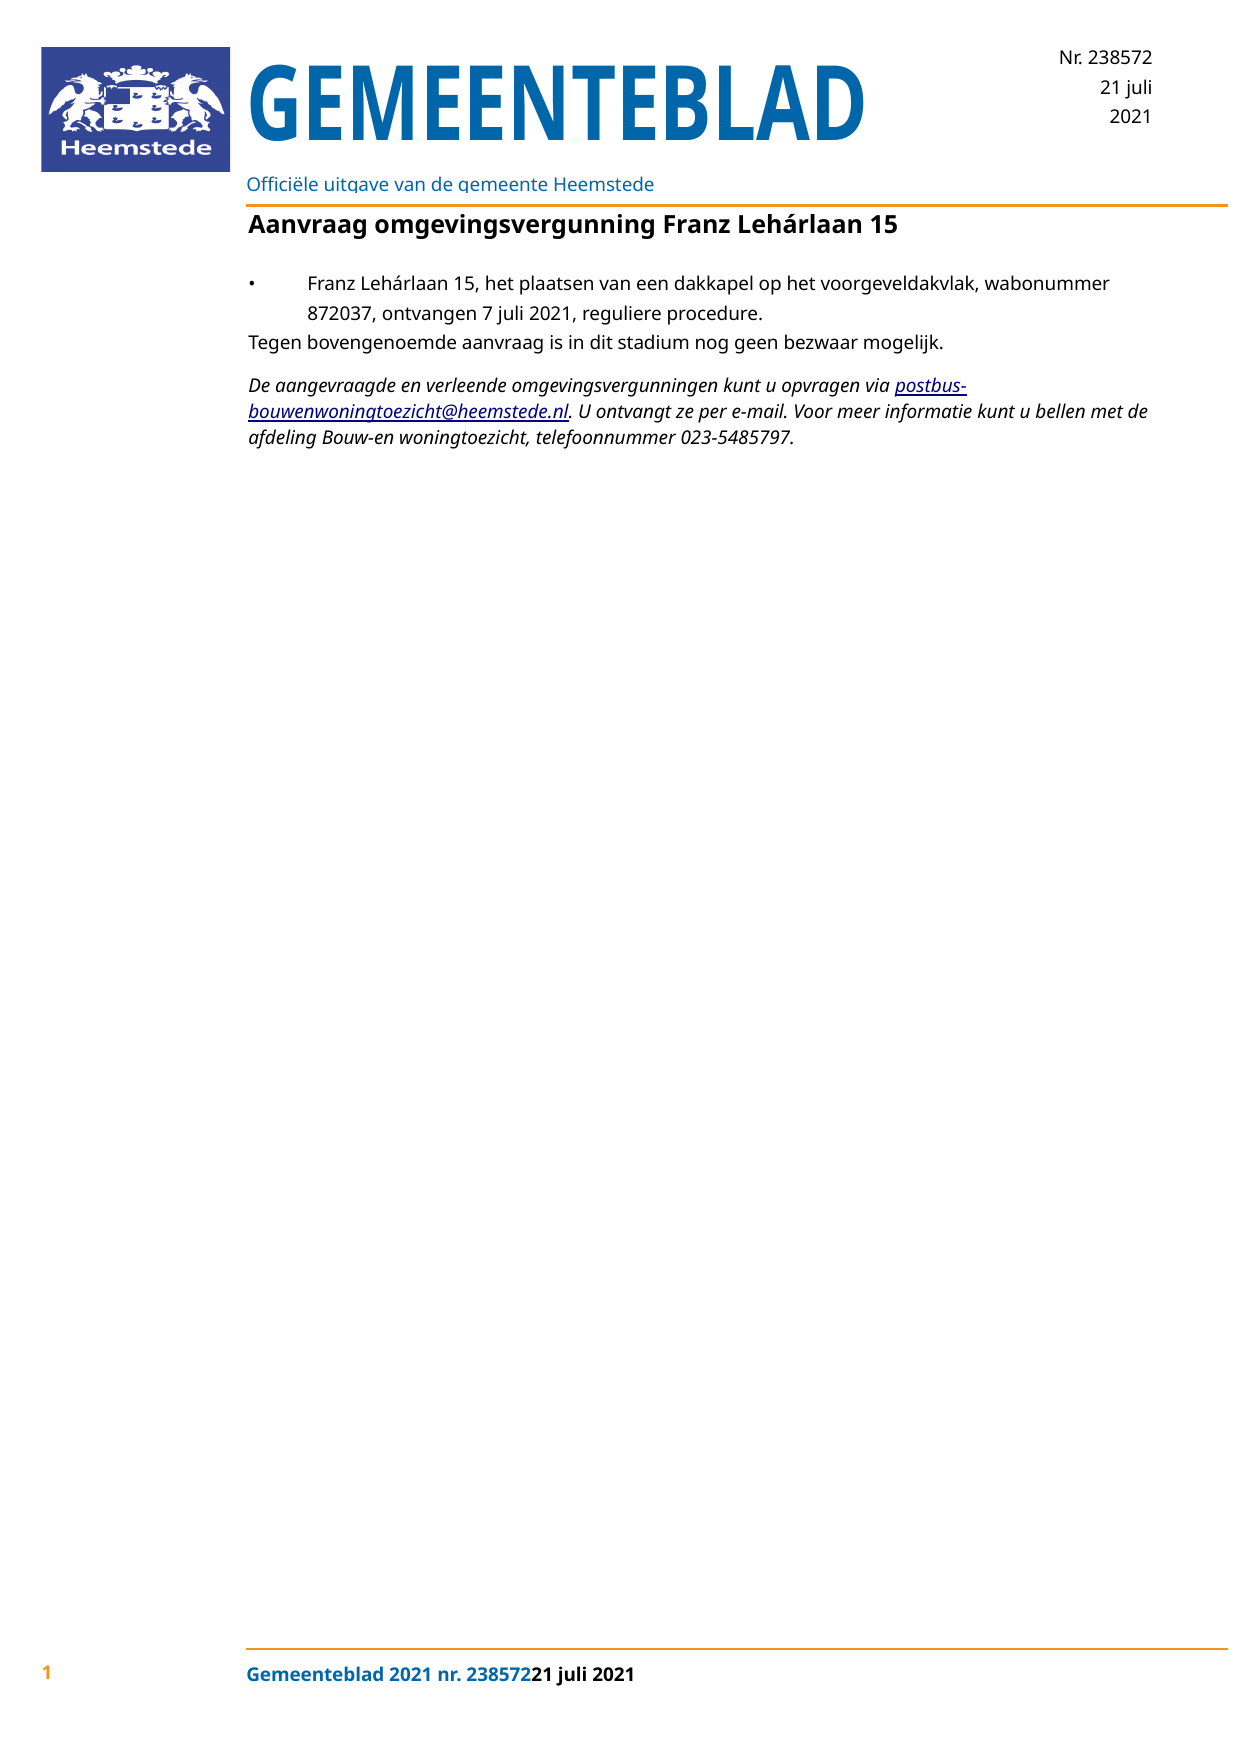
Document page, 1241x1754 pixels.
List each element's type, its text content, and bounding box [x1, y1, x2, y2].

text Aanvraag omgevingsvergunning Franz Lehárlaan 15 [248, 207, 1152, 241]
list Franz Lehárlaan 15, het plaatsen van een dakkapel op het voorgeveldakvlak, wabonummer 872037, ontvangen 7 juli 2021, reguliere procedure. [248, 270, 1152, 326]
text Tegen bovengenoemde aanvraag is in dit stadium nog geen bezwaar mogelijk. [248, 329, 1152, 355]
text De aangevraagde en verleende omgevingsvergunningen kunt u opvragen via postbus-bouwenwoningtoezicht@heemstede.nl. U ontvangt ze per e-mail. Voor meer informatie kunt u bellen met de afdeling Bouw-en woningtoezicht, telefoonnummer 023-5485797. [248, 373, 1152, 450]
picture [41, 47, 231, 172]
